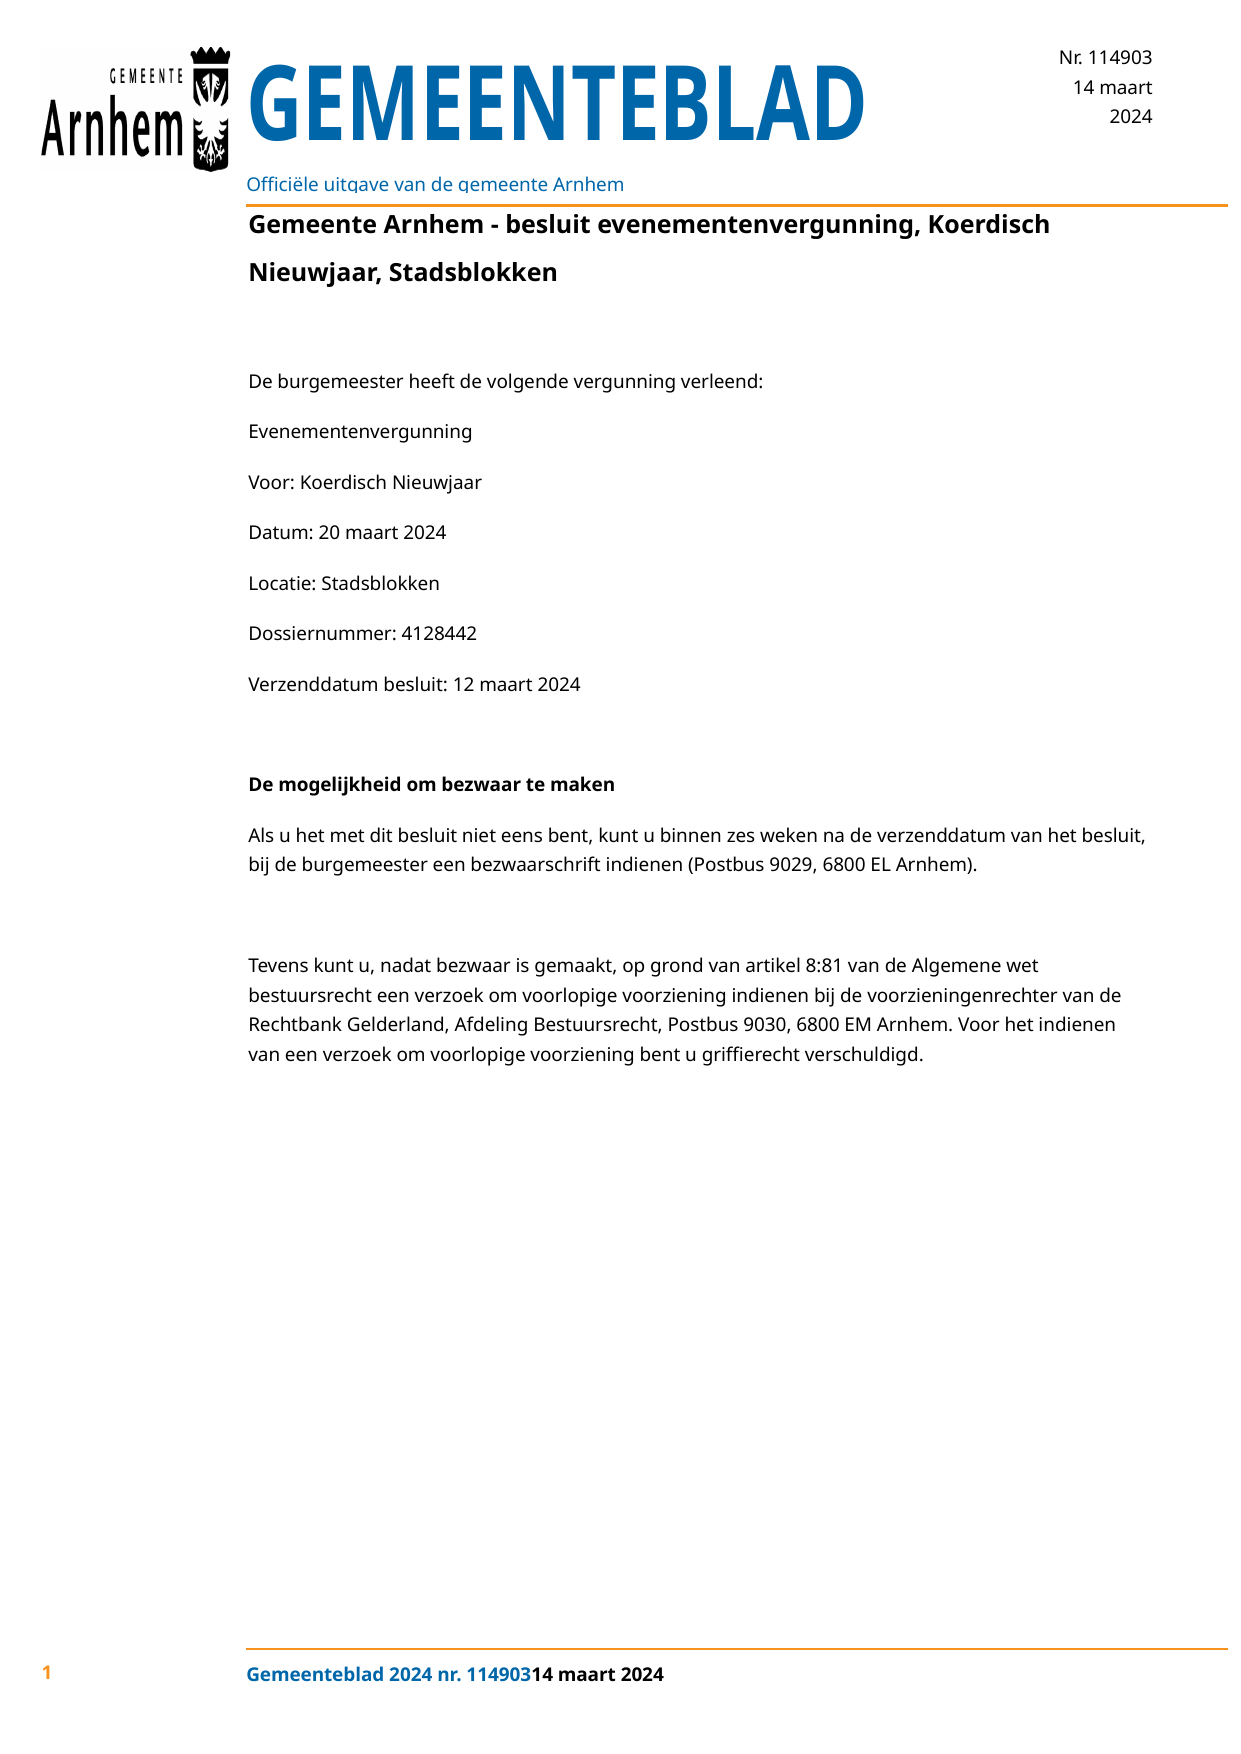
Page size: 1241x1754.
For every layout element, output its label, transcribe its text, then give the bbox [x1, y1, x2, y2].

text Voor: Koerdisch Nieuwjaar [248, 469, 1152, 495]
text De burgemeester heeft de volgende vergunning verleend: [248, 368, 1152, 394]
picture [41, 47, 231, 172]
text Datum: 20 maart 2024 [248, 519, 1152, 545]
text Locatie: Stadsblokken [248, 570, 1152, 596]
text Evenementenvergunning [248, 419, 1152, 444]
text Tevens kunt u, nadat bezwaar is gemaakt, op grond van artikel 8:81 van de Algemene wet bestuursrecht een verzoek om voorlopige voorziening indienen bij de voorzieningenrechter van de Rechtbank Gelderland, Afdeling Bestuursrecht, Postbus 9030, 6800 EM Arnhem. Voor het indienen van een verzoek om voorlopige voorziening bent u griffierecht verschuldigd. [248, 952, 1152, 1067]
text Verzenddatum besluit: 12 maart 2024 [248, 671, 1152, 697]
text De mogelijkheid om bezwaar te maken [248, 772, 1152, 797]
text Als u het met dit besluit niet eens bent, kunt u binnen zes weken na de verzenddatum van het besluit, bij de burgemeester een bezwaarschrift indienen (Postbus 9029, 6800 EL Arnhem). [248, 822, 1152, 877]
text Dossiernummer: 4128442 [248, 620, 1152, 646]
text Gemeente Arnhem - besluit evenementenvergunning, Koerdisch Nieuwjaar, Stadsblokken [248, 207, 1152, 288]
